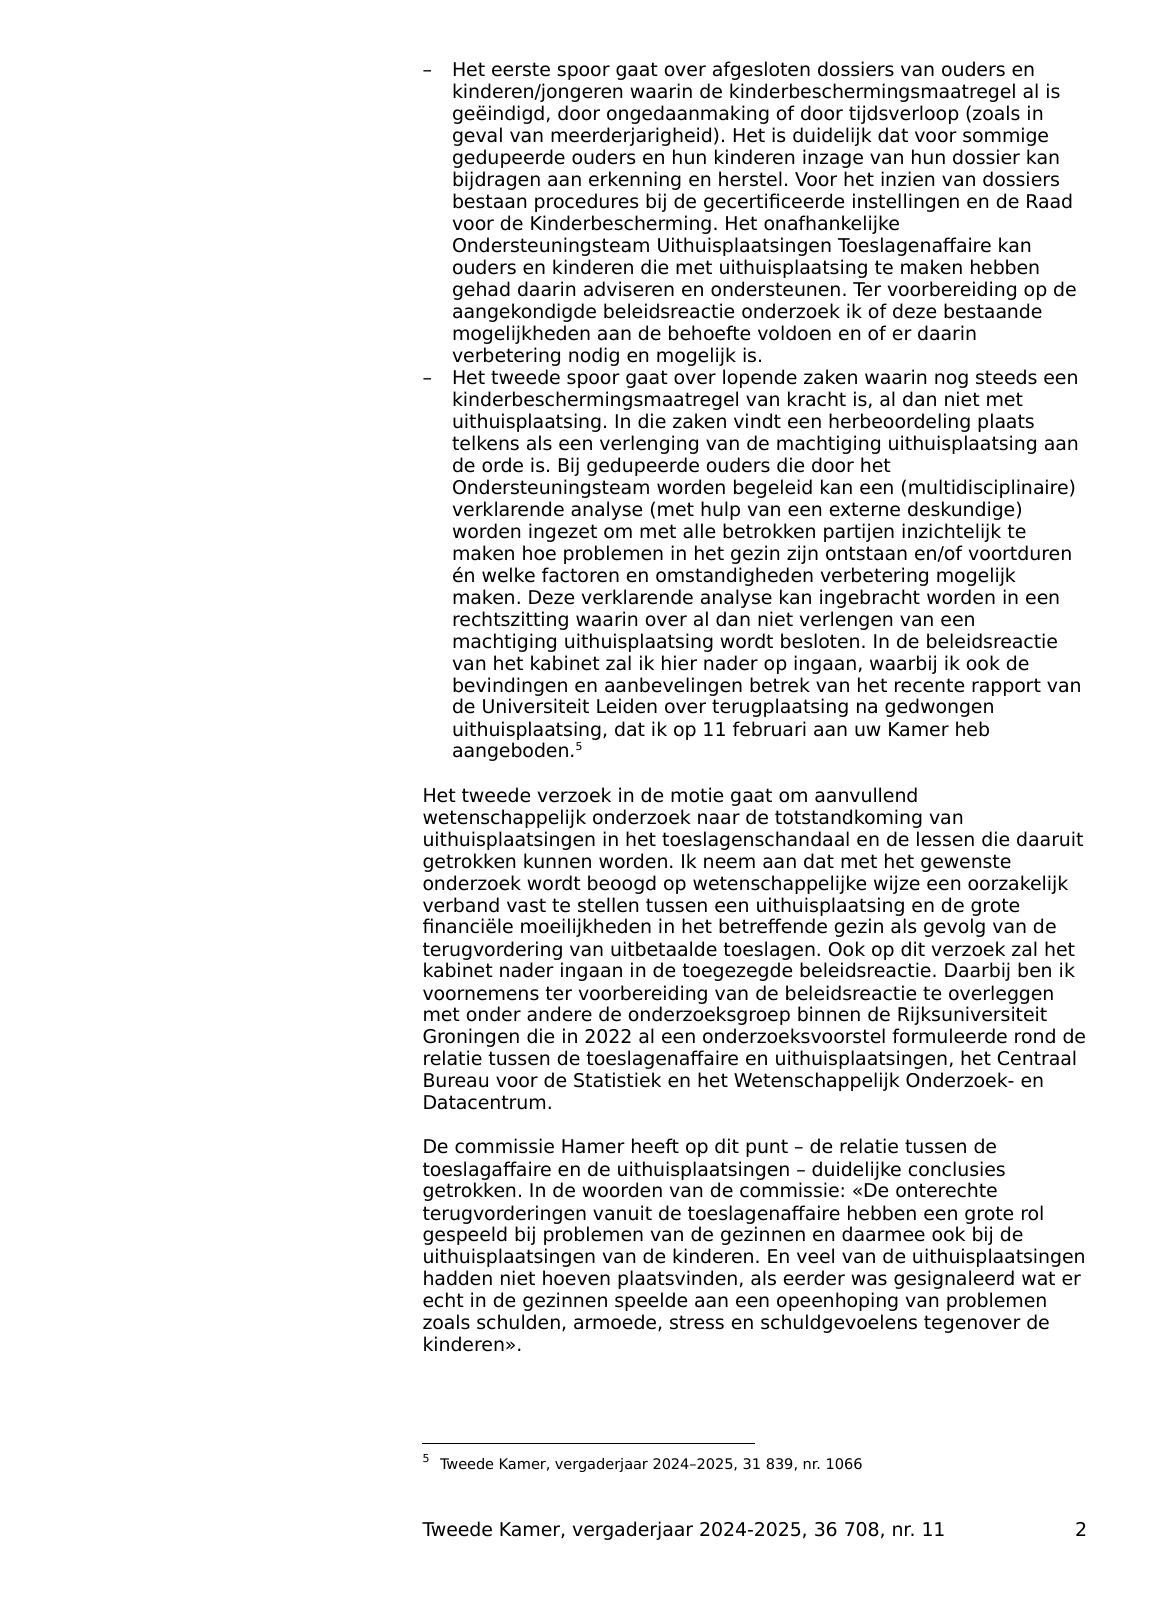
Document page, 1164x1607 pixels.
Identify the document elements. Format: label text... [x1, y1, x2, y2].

text Tweede Kamer, vergaderjaar 2024–2025, 31 839, nr. 1066 [422, 1452, 1087, 1474]
text Het tweede verzoek in de motie gaat om aanvullend wetenschappelijk onderzoek naar de totstandkoming van uithuisplaatsingen in het toeslagenschandaal en de lessen die daaruit getrokken kunnen worden. Ik neem aan dat met het gewenste onderzoek wordt beoogd op wetenschappelijke wijze een oorzakelijk verband vast te stellen tussen een uithuisplaatsing en de grote financiële moeilijkheden in het betreffende gezin als gevolg van de terugvordering van uitbetaalde toeslagen. Ook op dit verzoek zal het kabinet nader ingaan in de toegezegde beleidsreactie. Daarbij ben ik voornemens ter voorbereiding van de beleidsreactie te overleggen met onder andere de onderzoeksgroep binnen de Rijksuniversiteit Groningen die in 2022 al een onderzoeksvoorstel formuleerde rond de relatie tussen de toeslagenaffaire en uithuisplaatsingen, het Centraal Bureau voor de Statistiek en het Wetenschappelijk Onderzoek- en Datacentrum. [422, 784, 1087, 1114]
text – Het tweede spoor gaat over lopende zaken waarin nog steeds een kinderbeschermingsmaatregel van kracht is, al dan niet met uithuisplaatsing. In die zaken vindt een herbeoordeling plaats telkens als een verlenging van de machtiging uithuisplaatsing aan de orde is. Bij gedupeerde ouders die door het Ondersteuningsteam worden begeleid kan een (multidisciplinaire) verklarende analyse (met hulp van een externe deskundige) worden ingezet om met alle betrokken partijen inzichtelijk te maken hoe problemen in het gezin zijn ontstaan en/of voortduren én welke factoren en omstandigheden verbetering mogelijk maken. Deze verklarende analyse kan ingebracht worden in een rechtszitting waarin over al dan niet verlengen van een machtiging uithuisplaatsing wordt besloten. In de beleidsreactie van het kabinet zal ik hier nader op ingaan, waarbij ik ook de bevindingen en aanbevelingen betrek van het recente rapport van de Universiteit Leiden over terugplaatsing na gedwongen uithuisplaatsing, dat ik op 11 februari aan uw Kamer heb aangeboden. [422, 367, 1087, 762]
text De commissie Hamer heeft op dit punt – de relatie tussen de toeslagaffaire en de uithuisplaatsingen – duidelijke conclusies getrokken. In de woorden van de commissie: «De onterechte terugvorderingen vanuit de toeslagenaffaire hebben een grote rol gespeeld bij problemen van de gezinnen en daarmee ook bij de uithuisplaatsingen van de kinderen. En veel van de uithuisplaatsingen hadden niet hoeven plaatsvinden, als eerder was gesignaleerd wat er echt in de gezinnen speelde aan een opeenhoping van problemen zoals schulden, armoede, stress en schuldgevoelens tegenover de kinderen». [422, 1136, 1087, 1356]
text – Het eerste spoor gaat over afgesloten dossiers van ouders en kinderen/jongeren waarin de kinderbeschermingsmaatregel al is geëindigd, door ongedaanmaking of door tijdsverloop (zoals in geval van meerderjarigheid). Het is duidelijk dat voor sommige gedupeerde ouders en hun kinderen inzage van hun dossier kan bijdragen aan erkenning en herstel. Voor het inzien van dossiers bestaan procedures bij de gecertificeerde instellingen en de Raad voor de Kinderbescherming. Het onafhankelijke Ondersteuningsteam Uithuisplaatsingen Toeslagenaffaire kan ouders en kinderen die met uithuisplaatsing te maken hebben gehad daarin adviseren en ondersteunen. Ter voorbereiding op de aangekondigde beleidsreactie onderzoek ik of deze bestaande mogelijkheden aan de behoefte voldoen en of er daarin verbetering nodig en mogelijk is. [422, 59, 1087, 367]
